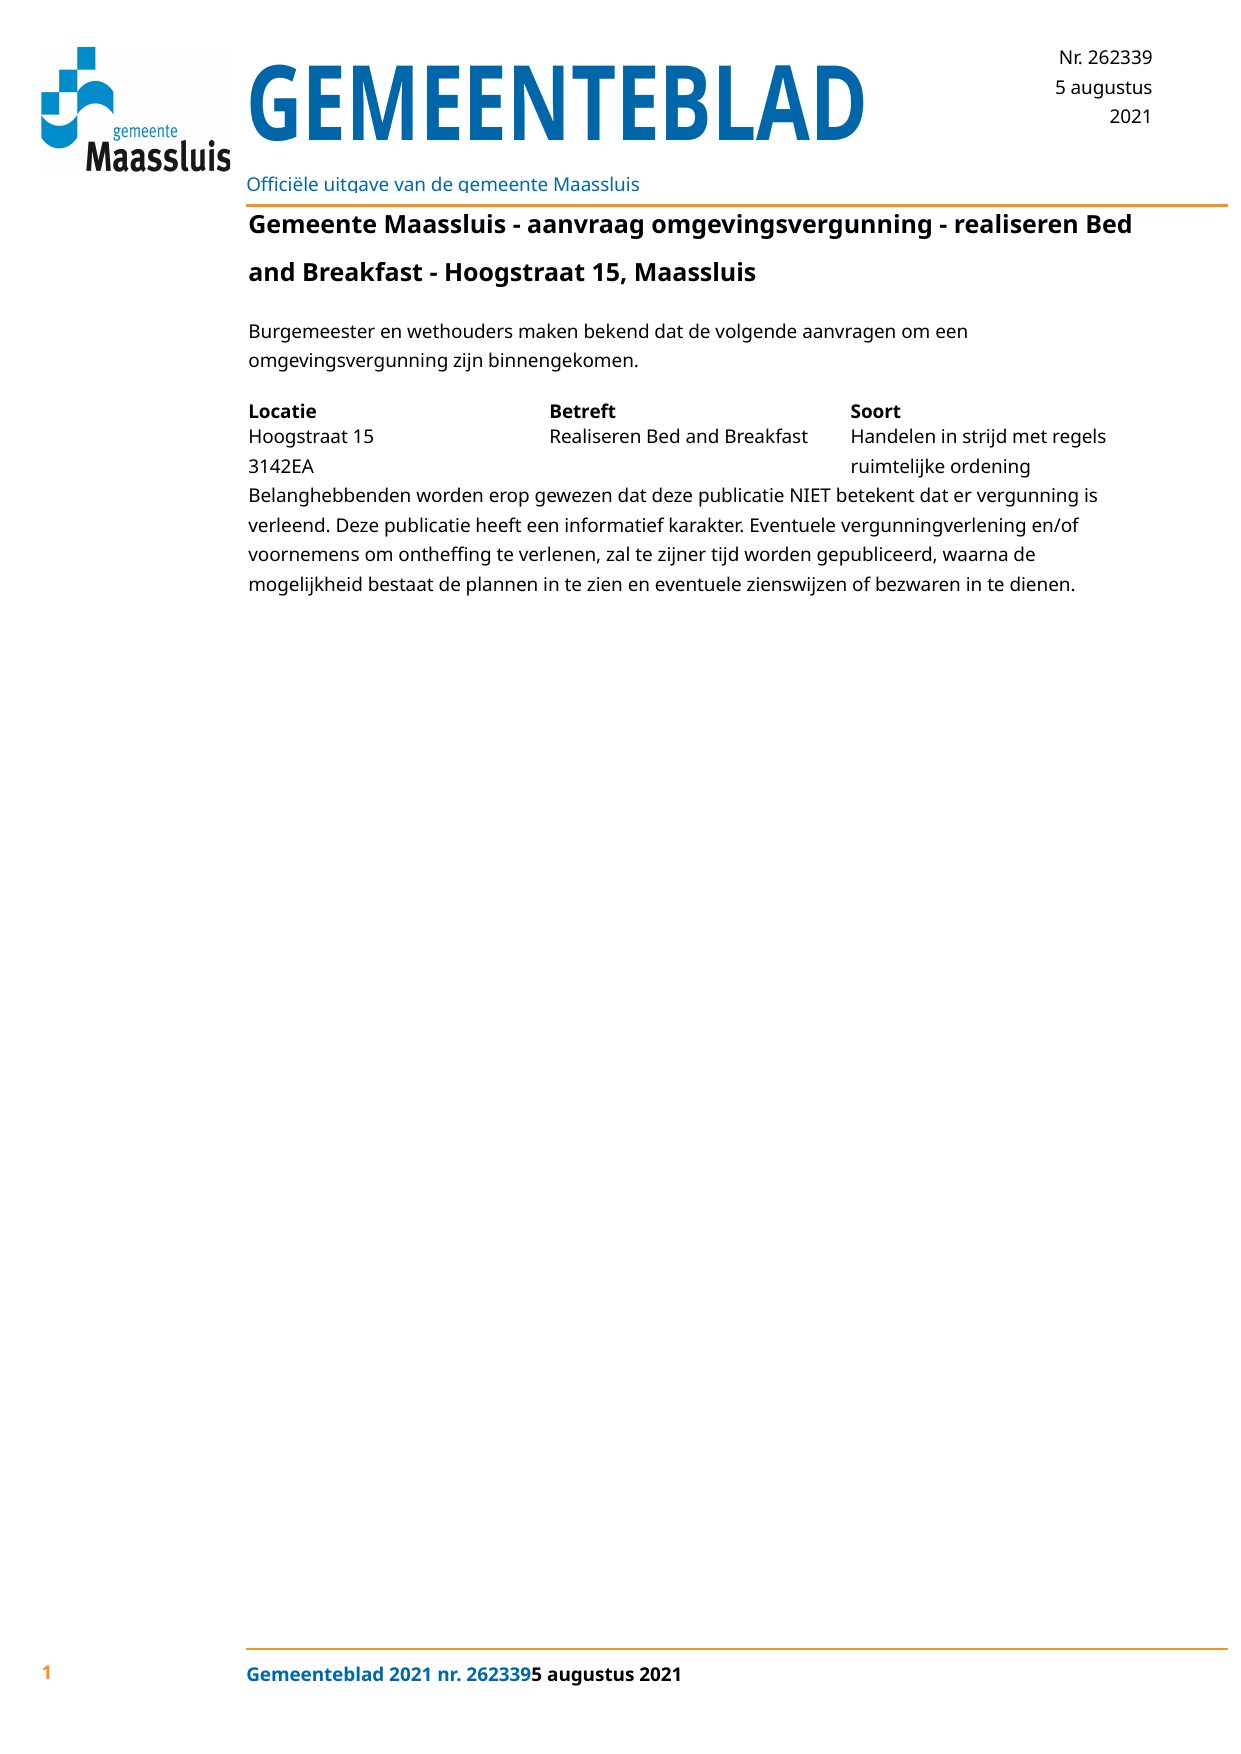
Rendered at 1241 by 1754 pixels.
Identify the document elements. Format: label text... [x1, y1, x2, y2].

table_cell Realiseren Bed and Breakfast [549, 424, 850, 479]
table_header Betreft [549, 398, 850, 424]
table_header Soort [850, 398, 1152, 424]
text Gemeente Maassluis - aanvraag omgevingsvergunning - realiseren Bed and Breakfast - Hoogstraat 15, Maassluis [248, 207, 1152, 288]
table_cell Handelen in strijd met regels ruimtelijke ordening [850, 424, 1152, 479]
picture [41, 47, 77, 92]
text Burgemeester en wethouders maken bekend dat de volgende aanvragen om een omgevingsvergunning zijn binnengekomen. [248, 318, 1152, 373]
picture [41, 47, 231, 172]
text Belanghebbenden worden erop gewezen dat deze publicatie NIET betekent dat er vergunning is verleend. Deze publicatie heeft een informatief karakter. Eventuele vergunningverlening en/of voornemens om ontheffing te verlenen, zal te zijner tijd worden gepubliceerd, waarna de mogelijkheid bestaat de plannen in te zien en eventuele zienswijzen of bezwaren in te dienen. [248, 482, 1152, 597]
table_header Locatie [248, 398, 549, 424]
table_cell Hoogstraat 15 3142EA [248, 424, 549, 479]
